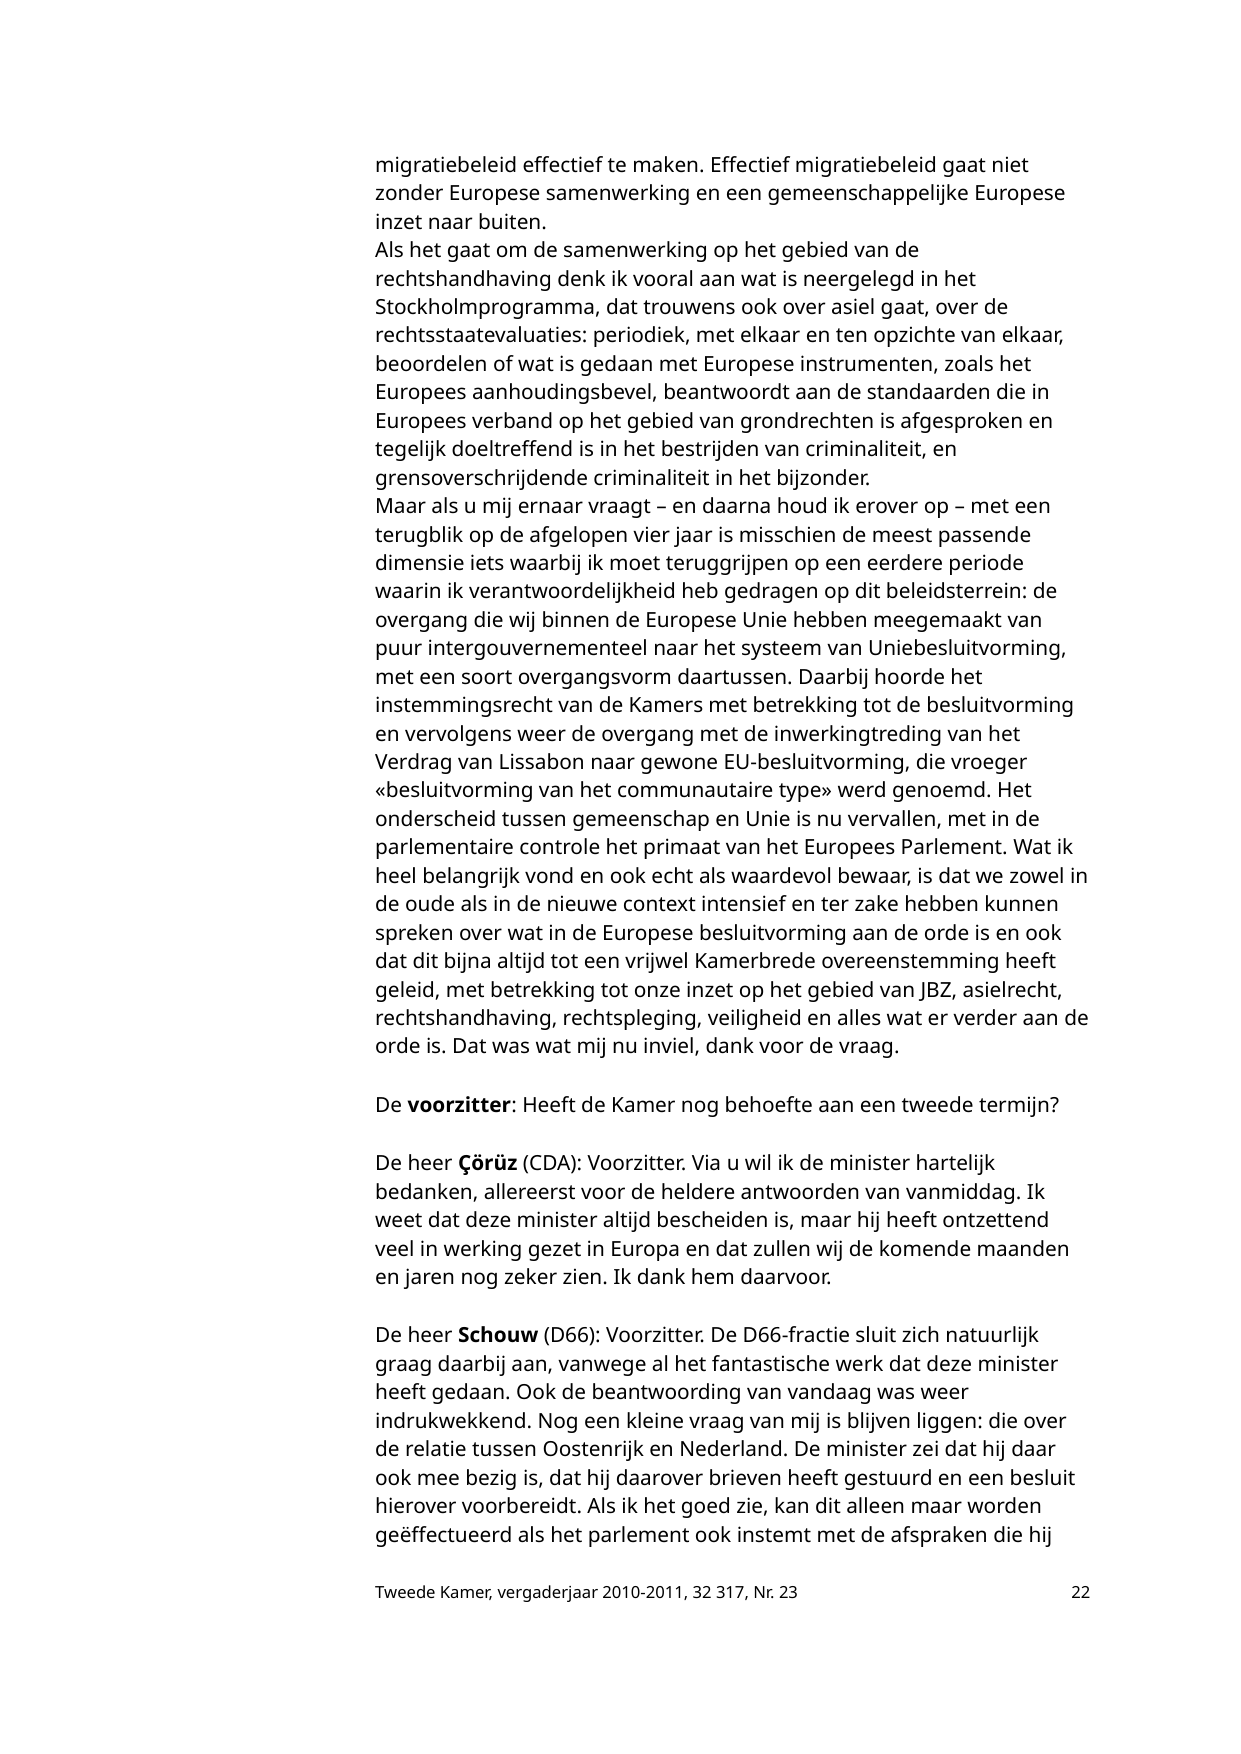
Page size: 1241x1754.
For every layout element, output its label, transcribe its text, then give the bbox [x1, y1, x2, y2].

text Als het gaat om de samenwerking op het gebied van de rechtshandhaving denk ik vooral aan wat is neergelegd in het Stockholmprogramma, dat trouwens ook over asiel gaat, over de rechtsstaatevaluaties: periodiek, met elkaar en ten opzichte van elkaar, beoordelen of wat is gedaan met Europese instrumenten, zoals het Europees aanhoudingsbevel, beantwoordt aan de standaarden die in Europees verband op het gebied van grondrechten is afgesproken en tegelijk doeltreffend is in het bestrijden van criminaliteit, en grensoverschrijdende criminaliteit in het bijzonder. [375, 235, 1090, 491]
text migratiebeleid effectief te maken. Effectief migratiebeleid gaat niet zonder Europese samenwerking en een gemeenschappelijke Europese inzet naar buiten. [375, 150, 1090, 235]
text De heer Schouw (D66): Voorzitter. De D66-fractie sluit zich natuurlijk graag daarbij aan, vanwege al het fantastische werk dat deze minister heeft gedaan. Ook de beantwoording van vandaag was weer indrukwekkend. Nog een kleine vraag van mij is blijven liggen: die over de relatie tussen Oostenrijk en Nederland. De minister zei dat hij daar ook mee bezig is, dat hij daarover brieven heeft gestuurd en een besluit hierover voorbereidt. Als ik het goed zie, kan dit alleen maar worden geëffectueerd als het parlement ook instemt met de afspraken die hij [375, 1321, 1090, 1548]
text De voorzitter: Heeft de Kamer nog behoefte aan een tweede termijn? [375, 1090, 1090, 1118]
text Maar als u mij ernaar vraagt – en daarna houd ik erover op – met een terugblik op de afgelopen vier jaar is misschien de meest passende dimensie iets waarbij ik moet teruggrijpen op een eerdere periode waarin ik verantwoordelijkheid heb gedragen op dit beleidsterrein: de overgang die wij binnen de Europese Unie hebben meegemaakt van puur intergouvernementeel naar het systeem van Uniebesluitvorming, met een soort overgangsvorm daartussen. Daarbij hoorde het instemmingsrecht van de Kamers met betrekking tot de besluitvorming en vervolgens weer de overgang met de inwerkingtreding van het Verdrag van Lissabon naar gewone EU-besluitvorming, die vroeger «besluitvorming van het communautaire type» werd genoemd. Het onderscheid tussen gemeenschap en Unie is nu vervallen, met in de parlementaire controle het primaat van het Europees Parlement. Wat ik heel belangrijk vond en ook echt als waardevol bewaar, is dat we zowel in de oude als in de nieuwe context intensief en ter zake hebben kunnen spreken over wat in de Europese besluitvorming aan de orde is en ook dat dit bijna altijd tot een vrijwel Kamerbrede overeenstemming heeft geleid, met betrekking tot onze inzet op het gebied van JBZ, asielrecht, rechtshandhaving, rechtspleging, veiligheid en alles wat er verder aan de orde is. Dat was wat mij nu inviel, dank voor de vraag. [375, 491, 1090, 1060]
text De heer Çörüz (CDA): Voorzitter. Via u wil ik de minister hartelijk bedanken, allereerst voor de heldere antwoorden van vanmiddag. Ik weet dat deze minister altijd bescheiden is, maar hij heeft ontzettend veel in werking gezet in Europa en dat zullen wij de komende maanden en jaren nog zeker zien. Ik dank hem daarvoor. [375, 1148, 1090, 1291]
